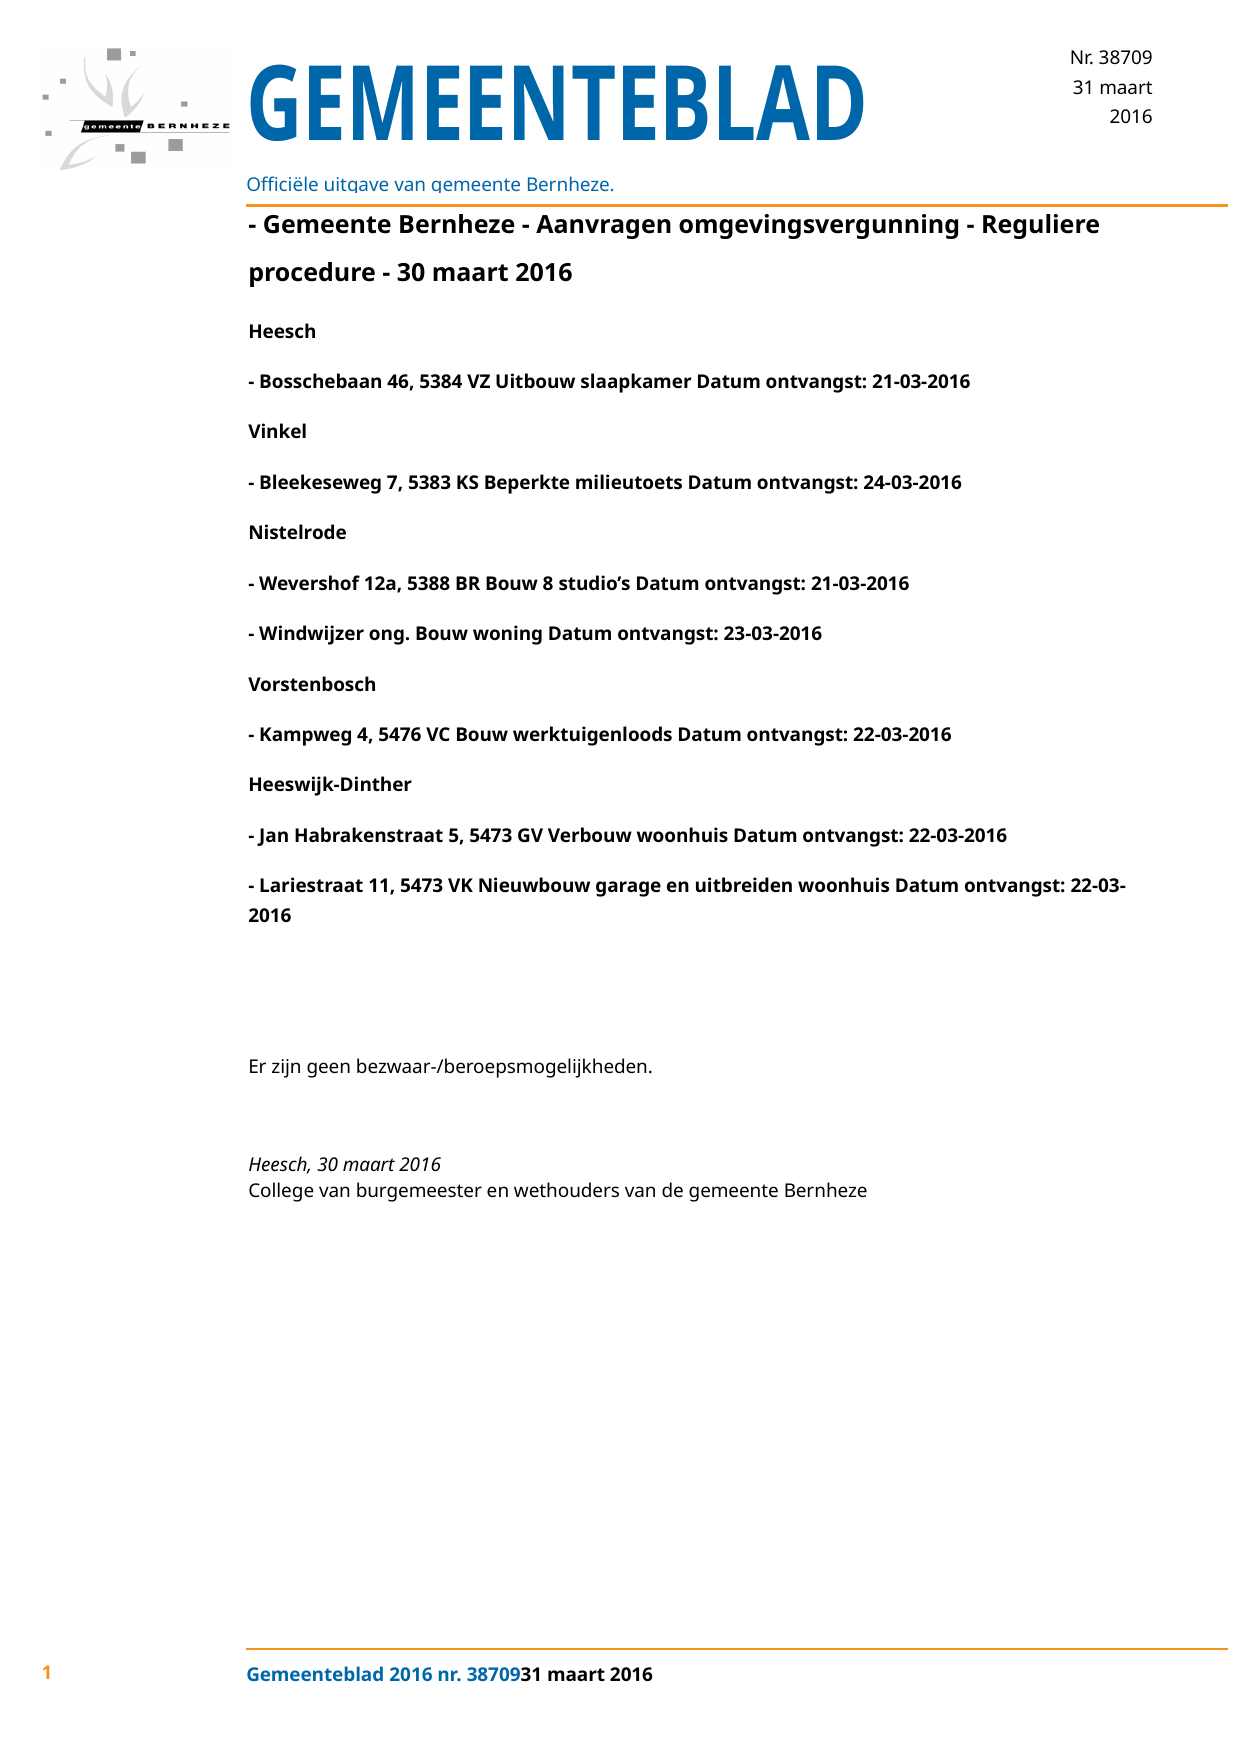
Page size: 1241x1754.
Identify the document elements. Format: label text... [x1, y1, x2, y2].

text - Bosschebaan 46, 5384 VZ Uitbouw slaapkamer Datum ontvangst: 21-03-2016 [248, 368, 1152, 394]
text - Wevershof 12a, 5388 BR Bouw 8 studio’s Datum ontvangst: 21-03-2016 [248, 570, 1152, 596]
text - Gemeente Bernheze - Aanvragen omgevingsvergunning - Reguliere procedure - 30 maart 2016 [248, 207, 1152, 288]
text College van burgemeester en wethouders van de gemeente Bernheze [248, 1177, 1152, 1203]
picture [41, 47, 231, 172]
text Er zijn geen bezwaar-/beroepsmogelijkheden. [248, 1053, 1152, 1079]
text - Lariestraat 11, 5473 VK Nieuwbouw garage en uitbreiden woonhuis Datum ontvangst: 22-03-2016 [248, 872, 1152, 928]
text - Jan Habrakenstraat 5, 5473 GV Verbouw woonhuis Datum ontvangst: 22-03-2016 [248, 822, 1152, 848]
text Heesch [248, 318, 1152, 344]
text Vinkel [248, 419, 1152, 444]
text Vorstenbosch [248, 671, 1152, 697]
text Nistelrode [248, 519, 1152, 545]
text - Kampweg 4, 5476 VC Bouw werktuigenloods Datum ontvangst: 22-03-2016 [248, 721, 1152, 747]
text Heeswijk-Dinther [248, 772, 1152, 797]
text - Windwijzer ong. Bouw woning Datum ontvangst: 23-03-2016 [248, 620, 1152, 646]
text Heesch, 30 maart 2016 [248, 1152, 1152, 1177]
text - Bleekeseweg 7, 5383 KS Beperkte milieutoets Datum ontvangst: 24-03-2016 [248, 469, 1152, 495]
